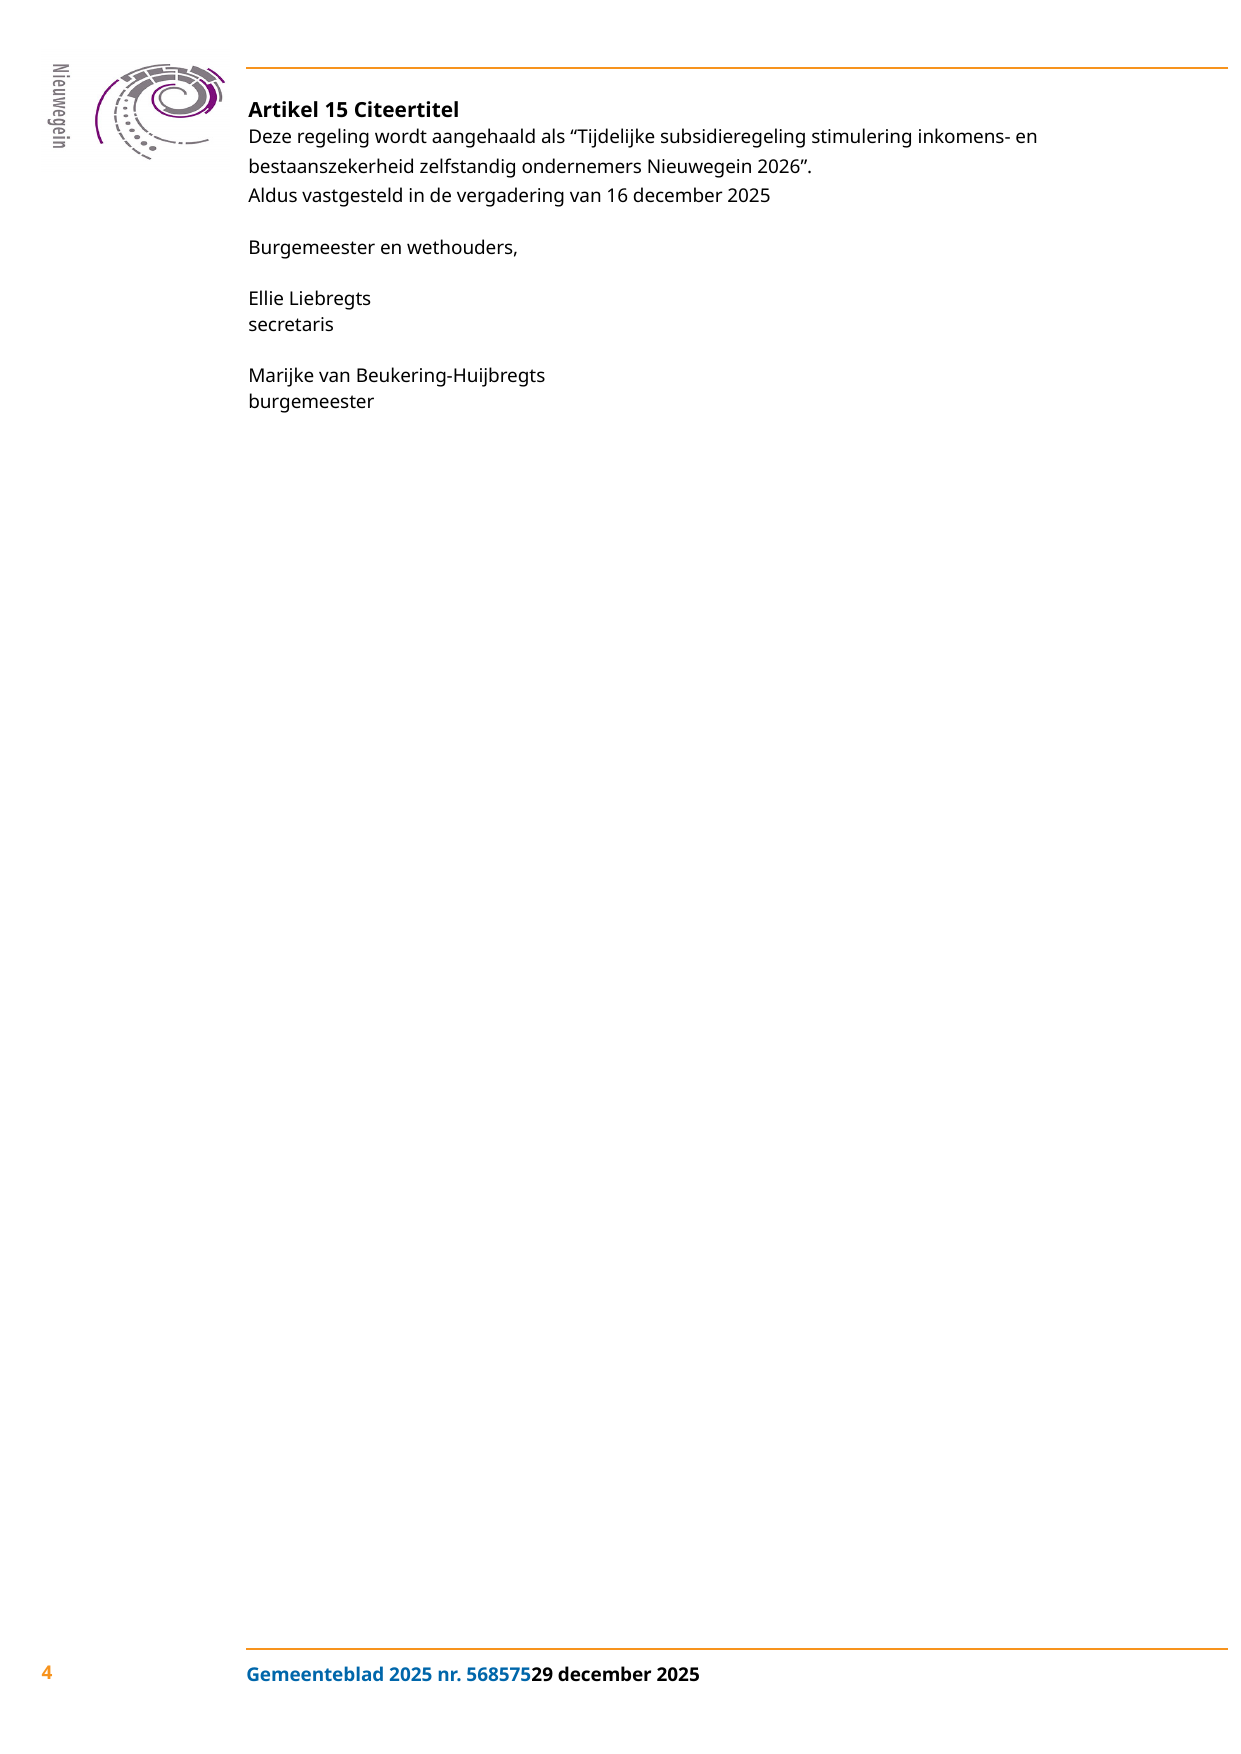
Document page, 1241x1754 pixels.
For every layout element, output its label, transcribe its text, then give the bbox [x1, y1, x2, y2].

text secretaris [248, 311, 1152, 337]
text Artikel 15 Citeertitel [248, 95, 1152, 123]
text Marijke van Beukering-Huijbregts [248, 362, 1152, 388]
text Ellie Liebregts [248, 285, 1152, 311]
picture [41, 47, 231, 172]
text Deze regeling wordt aangehaald als “Tijdelijke subsidieregeling stimulering inkomens- en bestaanszekerheid zelfstandig ondernemers Nieuwegein 2026”. [248, 123, 1152, 178]
text Burgemeester en wethouders, [248, 234, 1152, 259]
text Aldus vastgesteld in de vergadering van 16 december 2025 [248, 182, 1152, 208]
text burgemeester [248, 388, 1152, 414]
